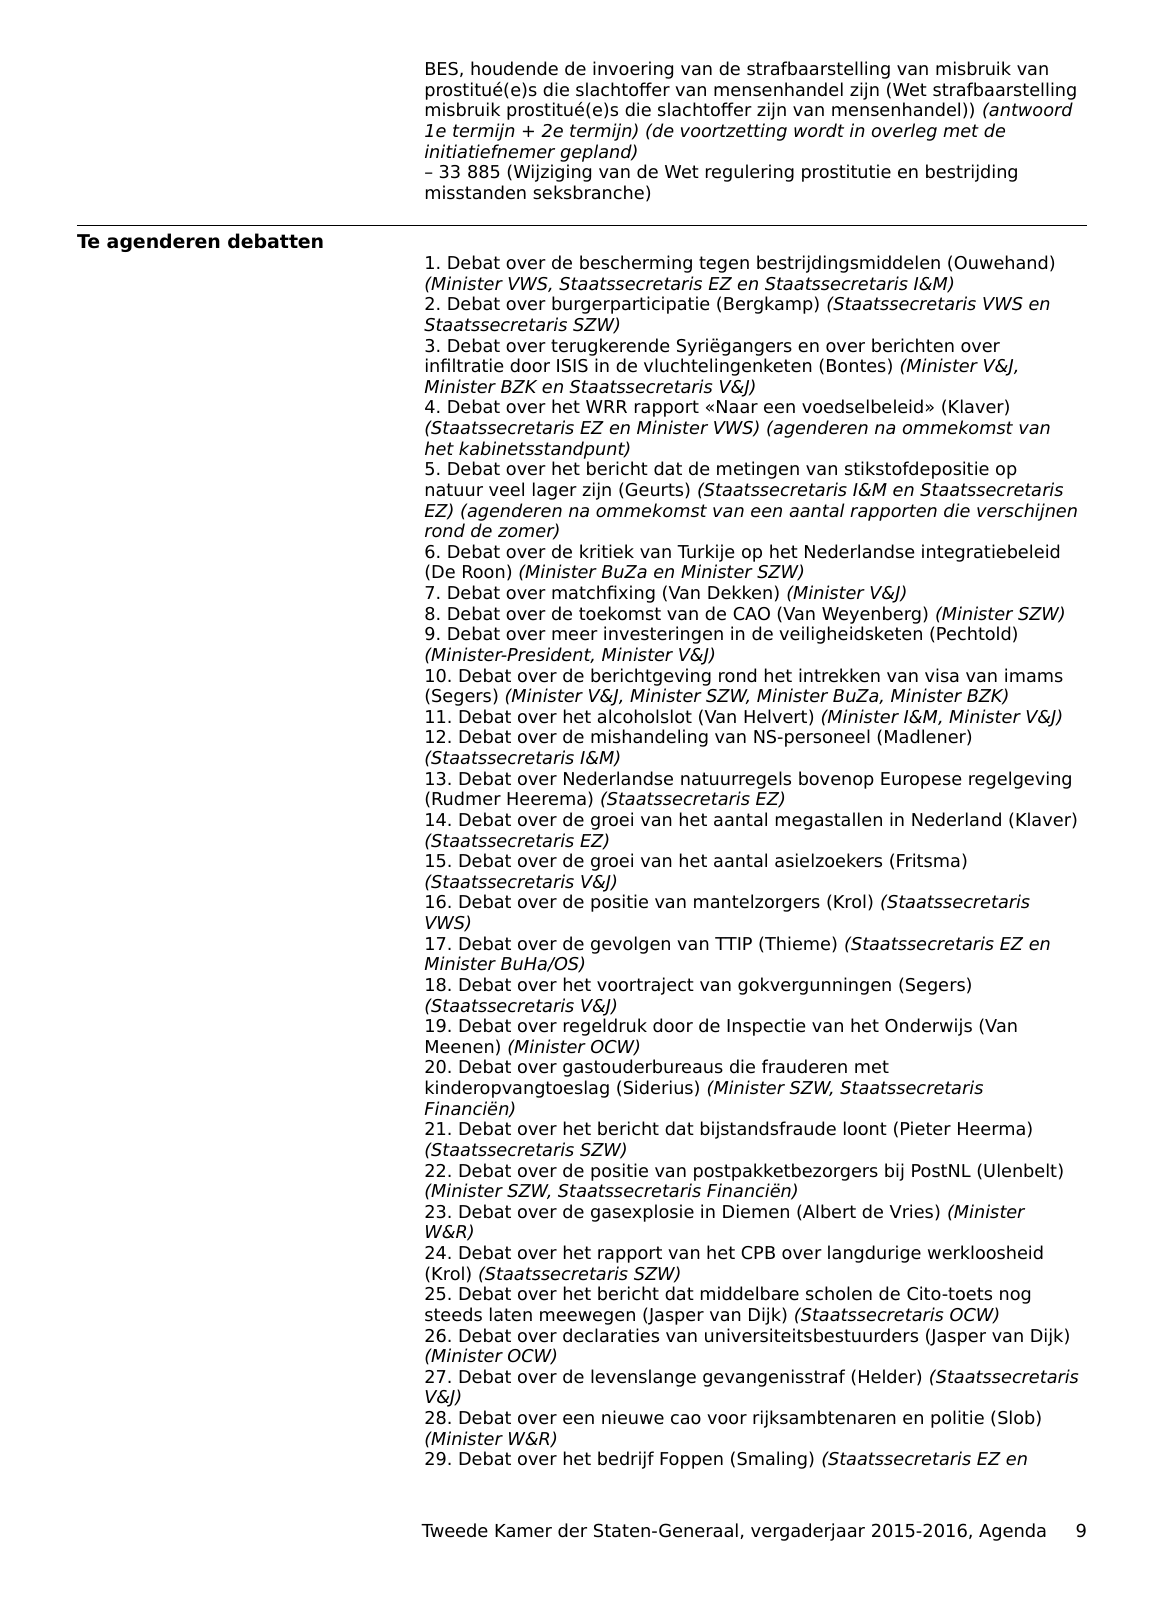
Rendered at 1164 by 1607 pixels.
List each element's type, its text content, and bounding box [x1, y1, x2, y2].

table_cell [401, 624, 418, 666]
table_cell [77, 975, 401, 1016]
table_cell [77, 1326, 401, 1367]
table_cell 29. Debat over het bedrijf Foppen (Smaling) (Staatssecretaris EZ en [418, 1449, 1087, 1470]
table_cell [77, 253, 401, 294]
table_cell [77, 1119, 401, 1161]
table_cell [77, 1284, 401, 1326]
table_cell 25. Debat over het bericht dat middelbare scholen de Cito-toets nog steeds laten meewegen (Jasper van Dijk) (Staatssecretaris OCW) [418, 1284, 1087, 1326]
table_cell 19. Debat over regeldruk door de Inspectie van het Onderwijs (Van Meenen) (Minister OCW) [418, 1016, 1087, 1057]
table_cell [77, 893, 401, 934]
table_cell – 33 885 (Wijziging van de Wet regulering prostitutie en bestrijding misstanden seksbranche) [418, 162, 1087, 203]
table_cell [401, 1119, 418, 1161]
table_cell [401, 851, 418, 892]
table_header [401, 226, 418, 253]
table_header Te agenderen debatten [77, 226, 401, 253]
table_cell [401, 398, 418, 459]
table_cell [77, 1202, 401, 1243]
table_cell [401, 666, 418, 707]
table_cell BES, houdende de invoering van de strafbaarstelling van misbruik van prostitué(e)s die slachtoffer van mensenhandel zijn (Wet strafbaarstelling misbruik prostitué(e)s die slachtoffer zijn van mensenhandel)) (antwoord 1e termijn + 2e termijn) (de voortzetting wordt in overleg met de initiatiefnemer gepland) [418, 59, 1087, 162]
table_cell 22. Debat over de positie van postpakketbezorgers bij PostNL (Ulenbelt) (Minister SZW, Staatssecretaris Financiën) [418, 1161, 1087, 1202]
table_cell [401, 1202, 418, 1243]
table_cell [77, 398, 401, 459]
table_cell [401, 604, 418, 624]
table_cell 4. Debat over het WRR rapport «Naar een voedselbeleid» (Klaver) (Staatssecretaris EZ en Minister VWS) (agenderen na ommekomst van het kabinetsstandpunt) [418, 398, 1087, 459]
table_cell [401, 975, 418, 1016]
table_cell [77, 294, 401, 336]
table_cell [401, 810, 418, 851]
table_cell [77, 583, 401, 604]
table_cell [401, 542, 418, 583]
table_cell [77, 542, 401, 583]
table_cell [77, 666, 401, 707]
table_cell [401, 583, 418, 604]
table_cell 16. Debat over de positie van mantelzorgers (Krol) (Staatssecretaris VWS) [418, 893, 1087, 934]
table_cell [77, 851, 401, 892]
table_cell [401, 1326, 418, 1367]
table_cell 15. Debat over de groei van het aantal asielzoekers (Fritsma) (Staatssecretaris V&J) [418, 851, 1087, 892]
table_cell 8. Debat over de toekomst van de CAO (Van Weyenberg) (Minister SZW) [418, 604, 1087, 624]
table_cell 2. Debat over burgerparticipatie (Bergkamp) (Staatssecretaris VWS en Staatssecretaris SZW) [418, 294, 1087, 336]
table_cell 5. Debat over het bericht dat de metingen van stikstofdepositie op natuur veel lager zijn (Geurts) (Staatssecretaris I&M en Staatssecretaris EZ) (agenderen na ommekomst van een aantal rapporten die verschijnen rond de zomer) [418, 459, 1087, 542]
table_cell 12. Debat over de mishandeling van NS-personeel (Madlener) (Staatssecretaris I&M) [418, 728, 1087, 769]
table_cell [401, 1161, 418, 1202]
table_cell 1. Debat over de bescherming tegen bestrijdingsmiddelen (Ouwehand) (Minister VWS, Staatssecretaris EZ en Staatssecretaris I&M) [418, 253, 1087, 294]
table_cell [77, 934, 401, 975]
table_cell [401, 1449, 418, 1470]
table_cell [401, 59, 418, 162]
table_cell [401, 294, 418, 336]
table_cell [77, 336, 401, 397]
table_cell [401, 728, 418, 769]
table_cell [401, 336, 418, 397]
table_cell [77, 604, 401, 624]
table_cell [77, 624, 401, 666]
table_cell [401, 459, 418, 542]
table_cell [77, 459, 401, 542]
table_cell [401, 769, 418, 810]
table_cell 7. Debat over matchfixing (Van Dekken) (Minister V&J) [418, 583, 1087, 604]
table_cell [401, 934, 418, 975]
table_cell [401, 1284, 418, 1326]
table_cell [77, 728, 401, 769]
table_cell 20. Debat over gastouderbureaus die frauderen met kinderopvangtoeslag (Siderius) (Minister SZW, Staatssecretaris Financiën) [418, 1058, 1087, 1119]
table_cell [77, 1243, 401, 1284]
table_cell 9. Debat over meer investeringen in de veiligheidsketen (Pechtold) (Minister-President, Minister V&J) [418, 624, 1087, 666]
table_cell 14. Debat over de groei van het aantal megastallen in Nederland (Klaver) (Staatssecretaris EZ) [418, 810, 1087, 851]
table_cell [401, 253, 418, 294]
table_cell 11. Debat over het alcoholslot (Van Helvert) (Minister I&M, Minister V&J) [418, 707, 1087, 727]
table_cell 23. Debat over de gasexplosie in Diemen (Albert de Vries) (Minister W&R) [418, 1202, 1087, 1243]
table_cell [77, 769, 401, 810]
table_cell 18. Debat over het voortraject van gokvergunningen (Segers) (Staatssecretaris V&J) [418, 975, 1087, 1016]
table_cell [401, 707, 418, 727]
table_cell [401, 1367, 418, 1408]
table_cell [401, 162, 418, 203]
table_cell [401, 1243, 418, 1284]
table_cell [401, 893, 418, 934]
table_cell [401, 1016, 418, 1057]
table_cell [77, 1058, 401, 1119]
table_cell 17. Debat over de gevolgen van TTIP (Thieme) (Staatssecretaris EZ en Minister BuHa/OS) [418, 934, 1087, 975]
table_cell [77, 1161, 401, 1202]
table_cell [77, 707, 401, 727]
table_cell 24. Debat over het rapport van het CPB over langdurige werkloosheid (Krol) (Staatssecretaris SZW) [418, 1243, 1087, 1284]
table_cell 10. Debat over de berichtgeving rond het intrekken van visa van imams (Segers) (Minister V&J, Minister SZW, Minister BuZa, Minister BZK) [418, 666, 1087, 707]
table_cell 3. Debat over terugkerende Syriëgangers en over berichten over infiltratie door ISIS in de vluchtelingenketen (Bontes) (Minister V&J, Minister BZK en Staatssecretaris V&J) [418, 336, 1087, 397]
table_cell [77, 1408, 401, 1449]
table_cell [77, 59, 401, 162]
table_cell [77, 1367, 401, 1408]
table_cell 6. Debat over de kritiek van Turkije op het Nederlandse integratiebeleid (De Roon) (Minister BuZa en Minister SZW) [418, 542, 1087, 583]
table_cell [77, 810, 401, 851]
table_cell [77, 1449, 401, 1470]
table_cell [77, 1016, 401, 1057]
table_header [418, 226, 1087, 253]
table_cell 28. Debat over een nieuwe cao voor rijksambtenaren en politie (Slob) (Minister W&R) [418, 1408, 1087, 1449]
table_cell 27. Debat over de levenslange gevangenisstraf (Helder) (Staatssecretaris V&J) [418, 1367, 1087, 1408]
table_cell 21. Debat over het bericht dat bijstandsfraude loont (Pieter Heerma) (Staatssecretaris SZW) [418, 1119, 1087, 1161]
table_cell [401, 1058, 418, 1119]
table_cell [77, 162, 401, 203]
table_cell 26. Debat over declaraties van universiteitsbestuurders (Jasper van Dijk) (Minister OCW) [418, 1326, 1087, 1367]
table_cell 13. Debat over Nederlandse natuurregels bovenop Europese regelgeving (Rudmer Heerema) (Staatssecretaris EZ) [418, 769, 1087, 810]
table_cell [401, 1408, 418, 1449]
